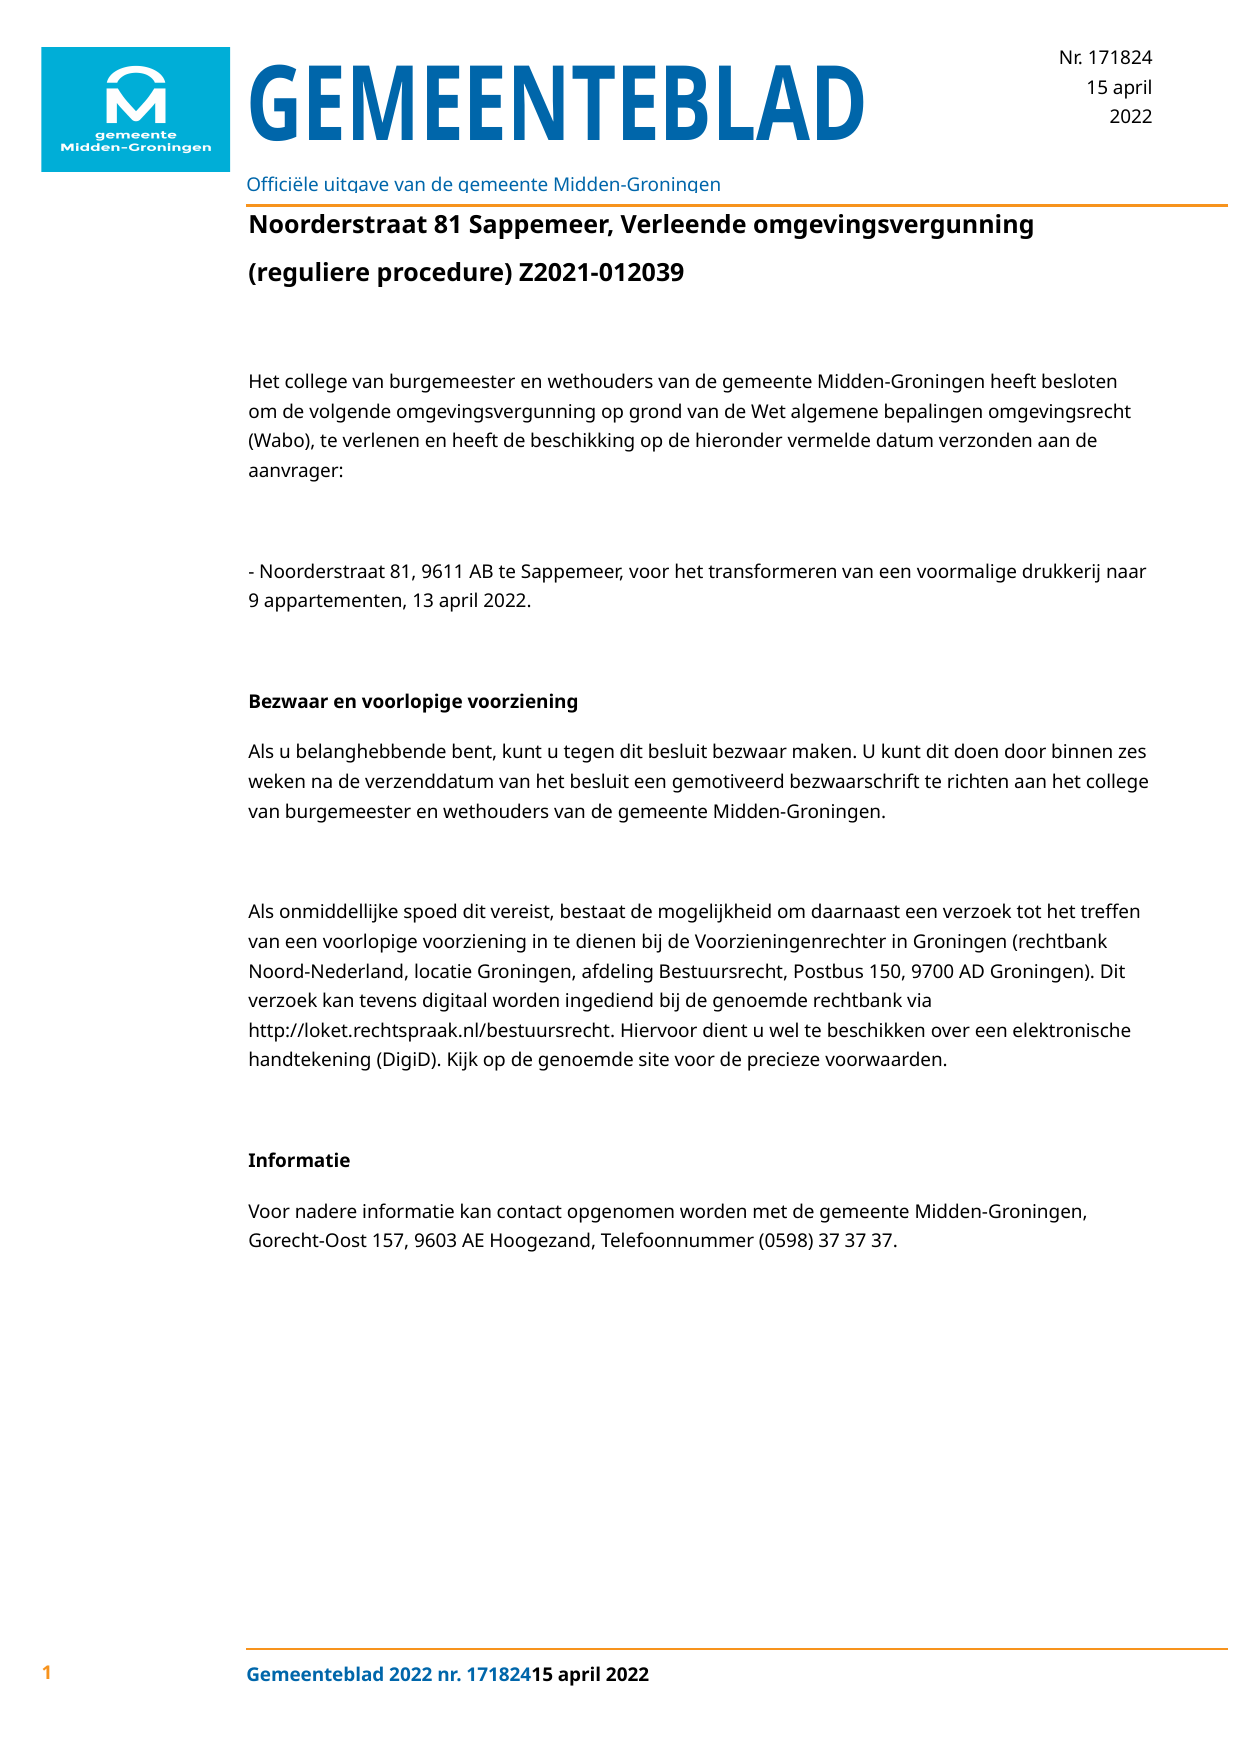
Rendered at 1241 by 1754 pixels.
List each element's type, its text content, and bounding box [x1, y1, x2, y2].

text Bezwaar en voorlopige voorziening [248, 688, 1152, 714]
text Als u belanghebbende bent, kunt u tegen dit besluit bezwaar maken. U kunt dit doen door binnen zes weken na de verzenddatum van het besluit een gemotiveerd bezwaarschrift te richten aan het college van burgemeester en wethouders van de gemeente Midden-Groningen. [248, 739, 1152, 824]
picture [107, 89, 165, 122]
picture [184, 146, 190, 153]
text Het college van burgemeester en wethouders van de gemeente Midden-Groningen heeft besloten om de volgende omgevingsvergunning op grond van de Wet algemene bepalingen omgevingsrecht (Wabo), te verlenen en heeft de beschikking op de hieronder vermelde datum verzonden aan de aanvrager: [248, 368, 1152, 483]
text Voor nadere informatie kan contact opgenomen worden met de gemeente Midden-Groningen, Gorecht-Oost 157, 9603 AE Hoogezand, Telefoonnummer (0598) 37 37 37. [248, 1198, 1152, 1253]
picture [108, 66, 164, 82]
text Als onmiddellijke spoed dit vereist, bestaat de mogelijkheid om daarnaast een verzoek tot het treffen van een voorlopige voorziening in te dienen bij de Voorzieningenrechter in Groningen (rechtbank Noord-Nederland, locatie Groningen, afdeling Bestuursrecht, Postbus 150, 9700 AD Groningen). Dit verzoek kan tevens digitaal worden ingediend bij de genoemde rechtbank via http://loket.rechtspraak.nl/bestuursrecht. Hiervoor dient u wel te beschikken over een elektronische handtekening (DigiD). Kijk op de genoemde site voor de precieze voorwaarden. [248, 899, 1152, 1072]
text Informatie [248, 1147, 1152, 1173]
text Noorderstraat 81 Sappemeer, Verleende omgevingsvergunning (reguliere procedure) Z2021-012039 [248, 207, 1152, 288]
text - Noorderstraat 81, 9611 AB te Sappemeer, voor het transformeren van een voormalige drukkerij naar 9 appartementen, 13 april 2022. [248, 558, 1152, 613]
